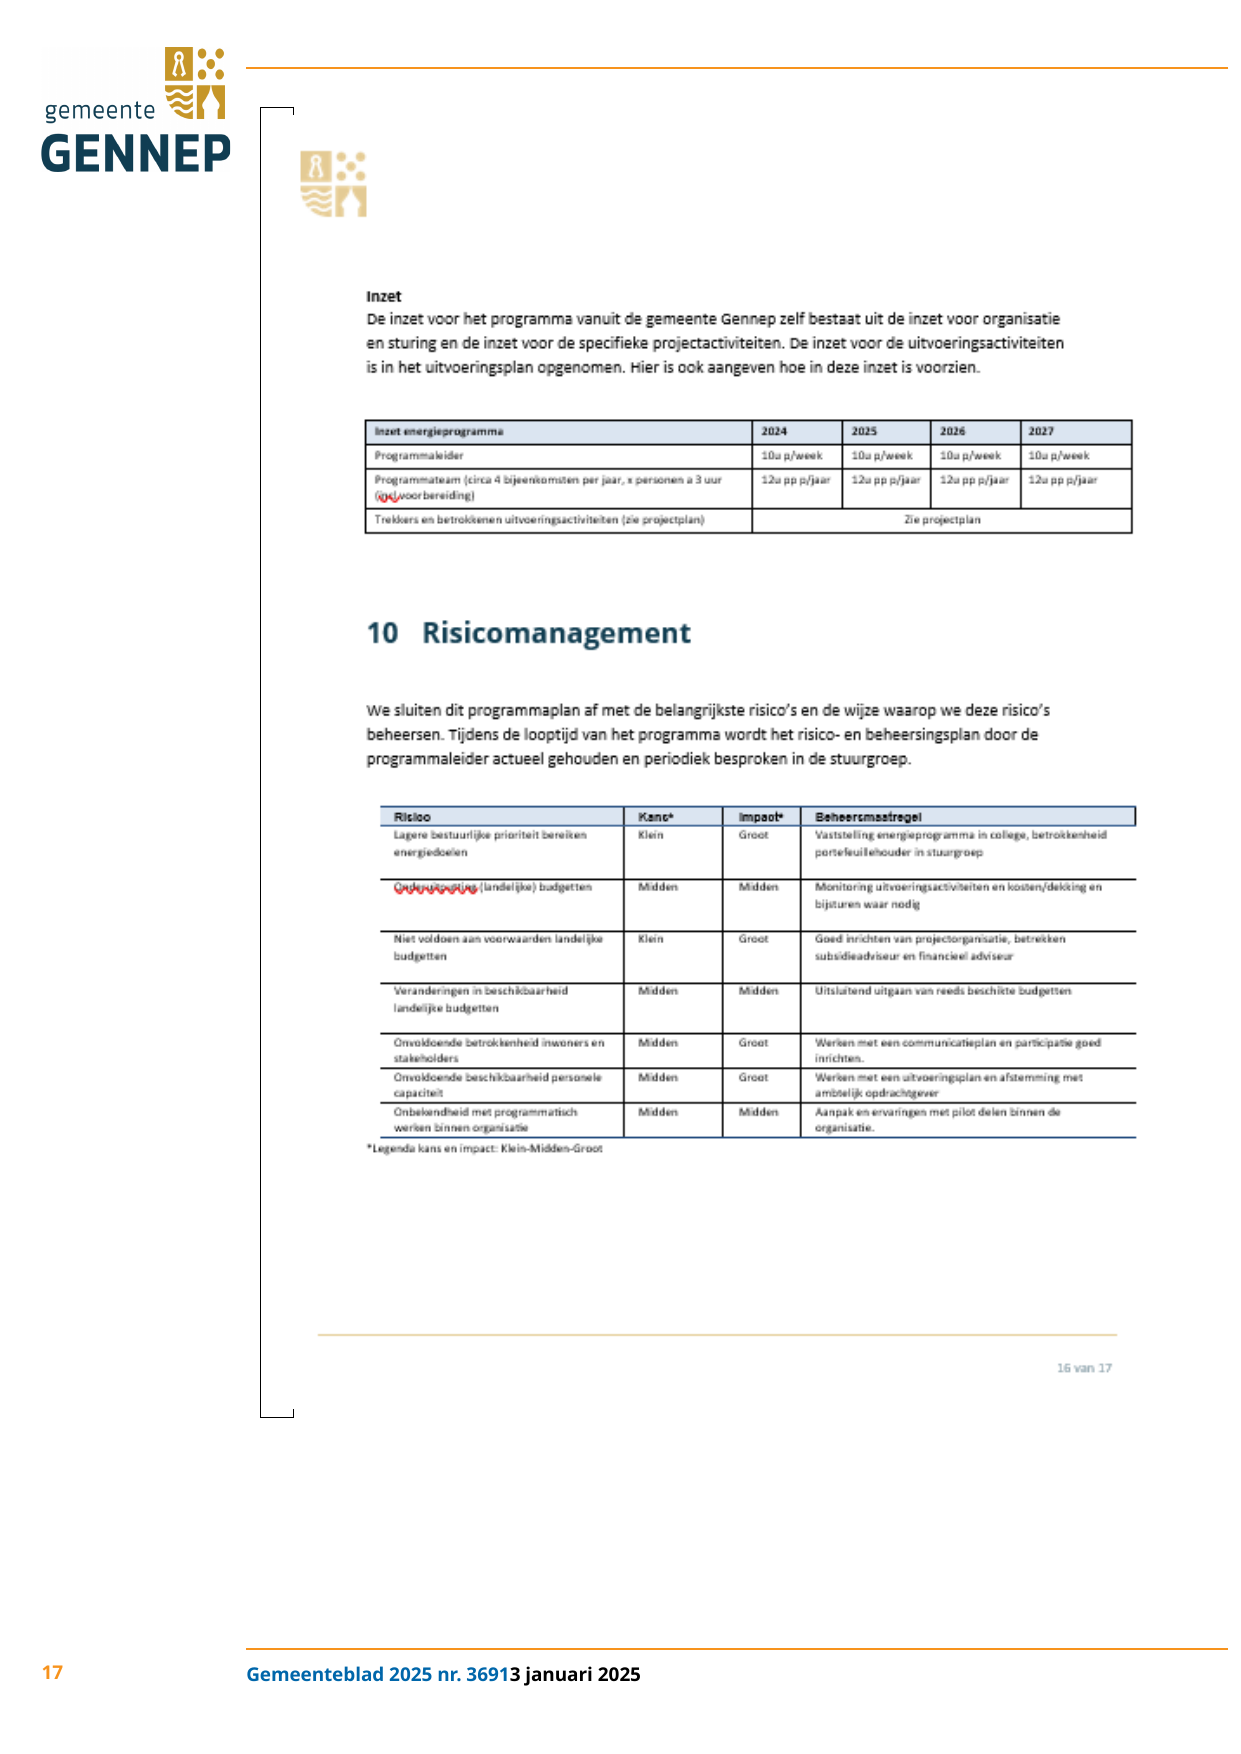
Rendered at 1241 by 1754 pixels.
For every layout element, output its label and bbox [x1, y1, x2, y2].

picture [41, 47, 231, 172]
picture [268, 115, 1173, 1409]
